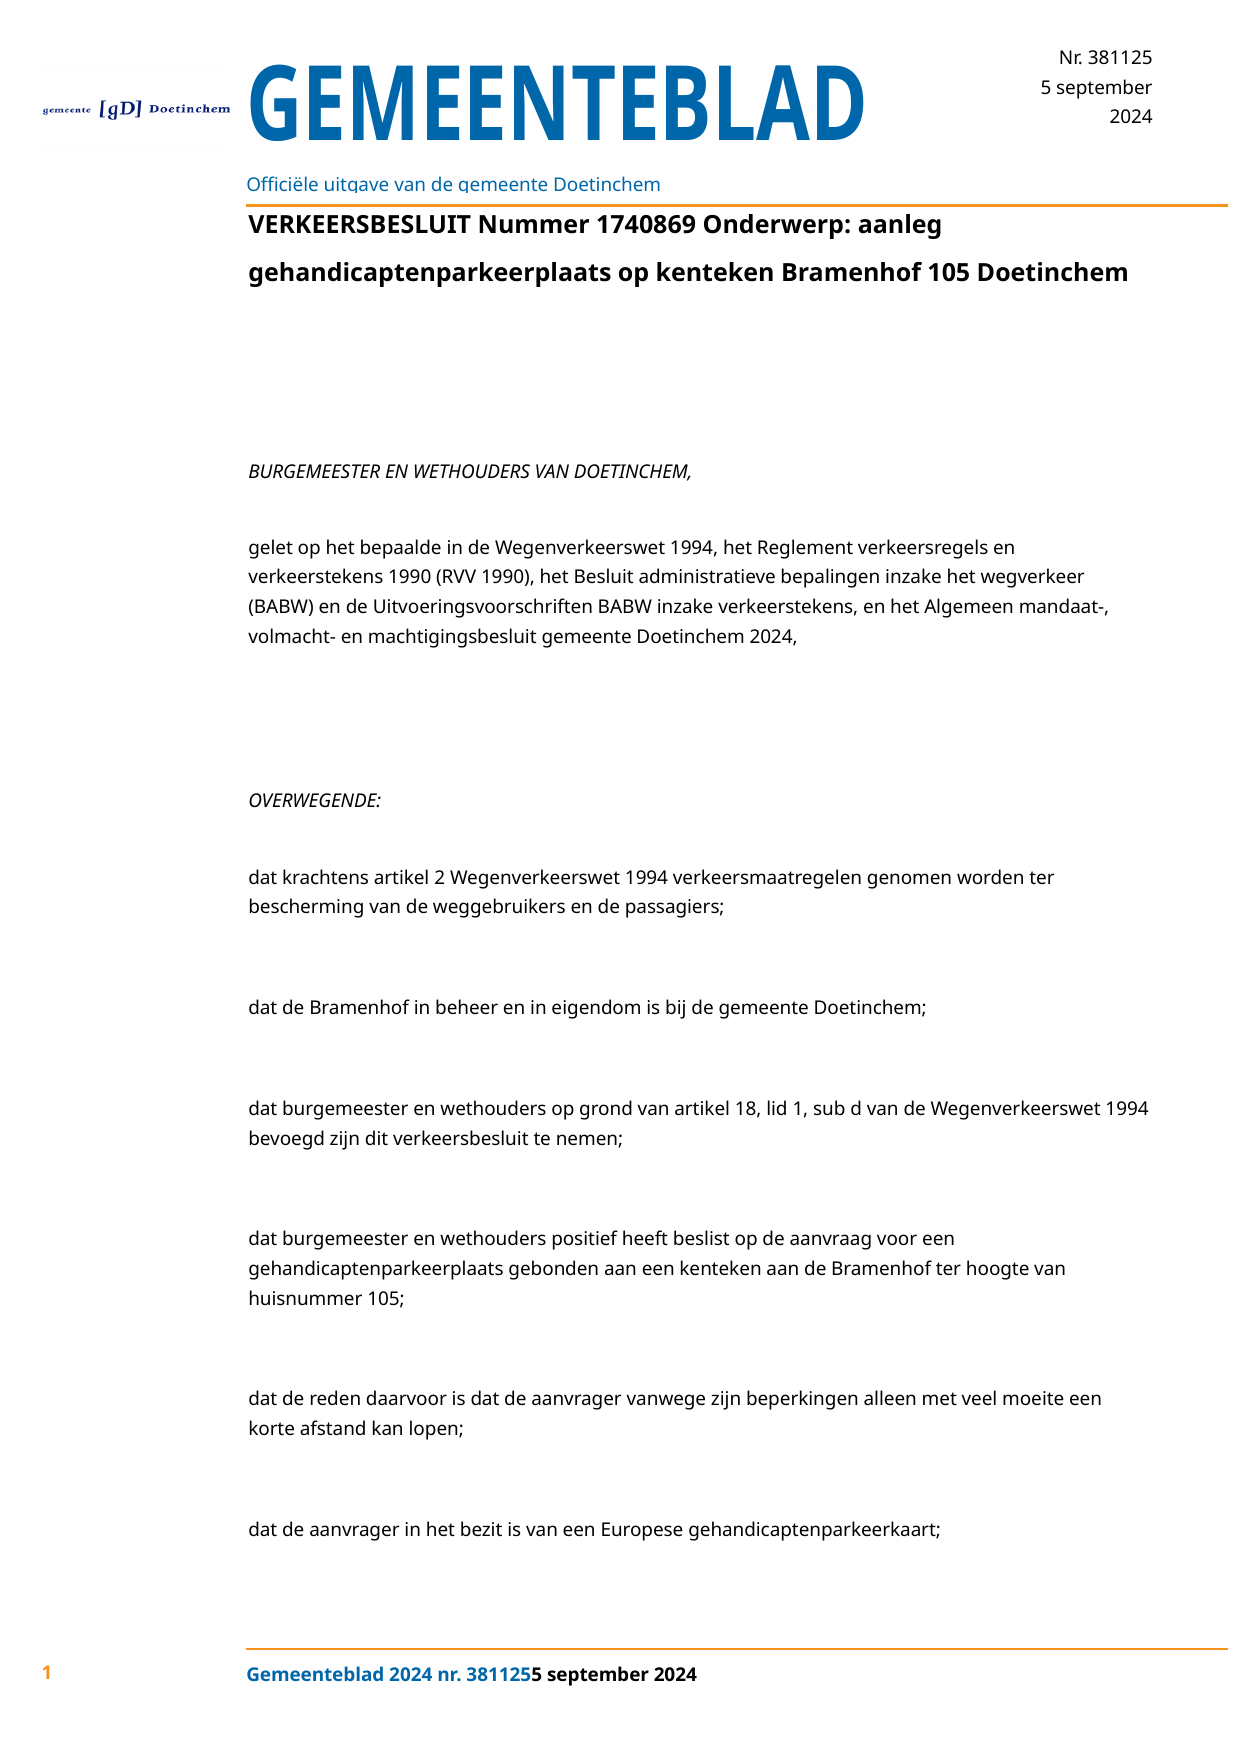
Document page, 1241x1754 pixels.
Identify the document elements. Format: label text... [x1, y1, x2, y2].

text OVERWEGENDE: [248, 788, 1152, 813]
text dat burgemeester en wethouders positief heeft beslist op de aanvraag voor een gehandicaptenparkeerplaats gebonden aan een kenteken aan de Bramenhof ter hoogte van huisnummer 105; [248, 1226, 1152, 1310]
text dat burgemeester en wethouders op grond van artikel 18, lid 1, sub d van de Wegenverkeerswet 1994 bevoegd zijn dit verkeersbesluit te nemen; [248, 1095, 1152, 1150]
text dat de Bramenhof in beheer en in eigendom is bij de gemeente Doetinchem; [248, 994, 1152, 1020]
text dat de aanvrager in het bezit is van een Europese gehandicaptenparkeerkaart; [248, 1516, 1152, 1542]
text dat de reden daarvoor is dat de aanvrager vanwege zijn beperkingen alleen met veel moeite een korte afstand kan lopen; [248, 1386, 1152, 1441]
text BURGEMEESTER EN WETHOUDERS VAN DOETINCHEM, [248, 458, 1152, 484]
text dat krachtens artikel 2 Wegenverkeerswet 1994 verkeersmaatregelen genomen worden ter bescherming van de weggebruikers en de passagiers; [248, 864, 1152, 919]
text VERKEERSBESLUIT Nummer 1740869 Onderwerp: aanleg gehandicaptenparkeerplaats op kenteken Bramenhof 105 Doetinchem [248, 207, 1152, 288]
text gelet op het bepaalde in de Wegenverkeerswet 1994, het Reglement verkeersregels en verkeerstekens 1990 (RVV 1990), het Besluit administratieve bepalingen inzake het wegverkeer (BABW) en de Uitvoeringsvoorschriften BABW inzake verkeerstekens, en het Algemeen mandaat-, volmacht- en machtigingsbesluit gemeente Doetinchem 2024, [248, 534, 1152, 649]
picture [41, 47, 231, 172]
